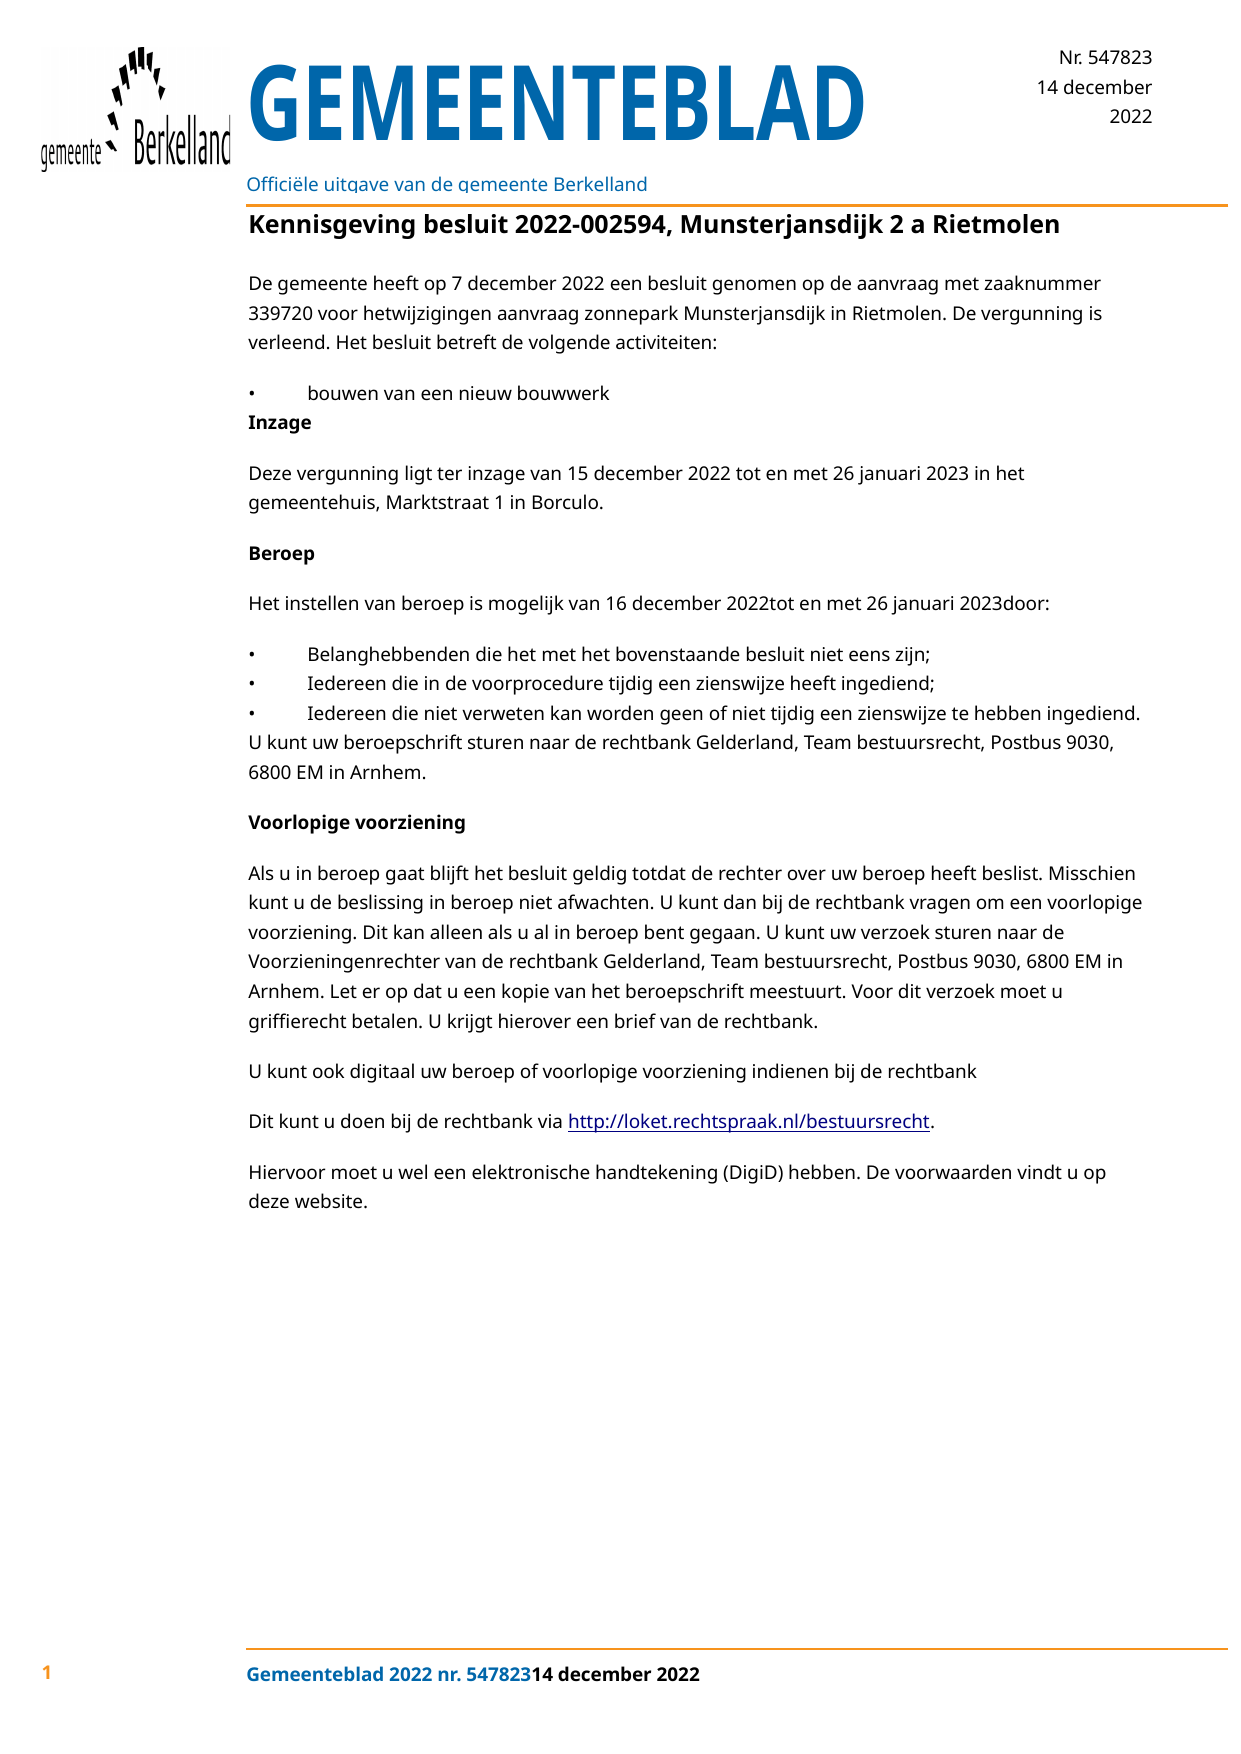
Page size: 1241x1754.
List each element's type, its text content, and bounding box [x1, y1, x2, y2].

text Beroep [248, 540, 1152, 566]
text Hiervoor moet u wel een elektronische handtekening (DigiD) hebben. De voorwaarden vindt u op deze website. [248, 1159, 1152, 1214]
text Dit kunt u doen bij de rechtbank via http://loket.rechtspraak.nl/bestuursrecht. [248, 1109, 1152, 1134]
text Als u in beroep gaat blijft het besluit geldig totdat de rechter over uw beroep heeft beslist. Misschien kunt u de beslissing in beroep niet afwachten. U kunt dan bij de rechtbank vragen om een voorlopige voorziening. Dit kan alleen als u al in beroep bent gegaan. U kunt uw verzoek sturen naar de Voorzieningenrechter van de rechtbank Gelderland, Team bestuursrecht, Postbus 9030, 6800 EM in Arnhem. Let er op dat u een kopie van het beroepschrift meestuurt. Voor dit verzoek moet u griffierecht betalen. U krijgt hierover een brief van de rechtbank. [248, 860, 1152, 1033]
list Iedereen die in de voorprocedure tijdig een zienswijze heeft ingediend; [248, 670, 1152, 696]
text U kunt ook digitaal uw beroep of voorlopige voorziening indienen bij de rechtbank [248, 1058, 1152, 1084]
text U kunt uw beroepschrift sturen naar de rechtbank Gelderland, Team bestuursrecht, Postbus 9030, 6800 EM in Arnhem. [248, 729, 1152, 785]
text De gemeente heeft op 7 december 2022 een besluit genomen op de aanvraag met zaaknummer 339720 voor hetwijzigingen aanvraag zonnepark Munsterjansdijk in Rietmolen. De vergunning is verleend. Het besluit betreft de volgende activiteiten: [248, 270, 1152, 355]
text Kennisgeving besluit 2022-002594, Munsterjansdijk 2 a Rietmolen [248, 207, 1152, 241]
list Belanghebbenden die het met het bovenstaande besluit niet eens zijn; [248, 641, 1152, 666]
text Deze vergunning ligt ter inzage van 15 december 2022 tot en met 26 januari 2023 in het gemeentehuis, Marktstraat 1 in Borculo. [248, 460, 1152, 515]
picture [41, 47, 231, 172]
list Iedereen die niet verweten kan worden geen of niet tijdig een zienswijze te hebben ingediend. [248, 700, 1152, 726]
text Het instellen van beroep is mogelijk van 16 december 2022tot en met 26 januari 2023door: [248, 590, 1152, 616]
text Inzage [248, 409, 1152, 435]
text Voorlopige voorziening [248, 809, 1152, 835]
list bouwen van een nieuw bouwwerk [248, 380, 1152, 406]
